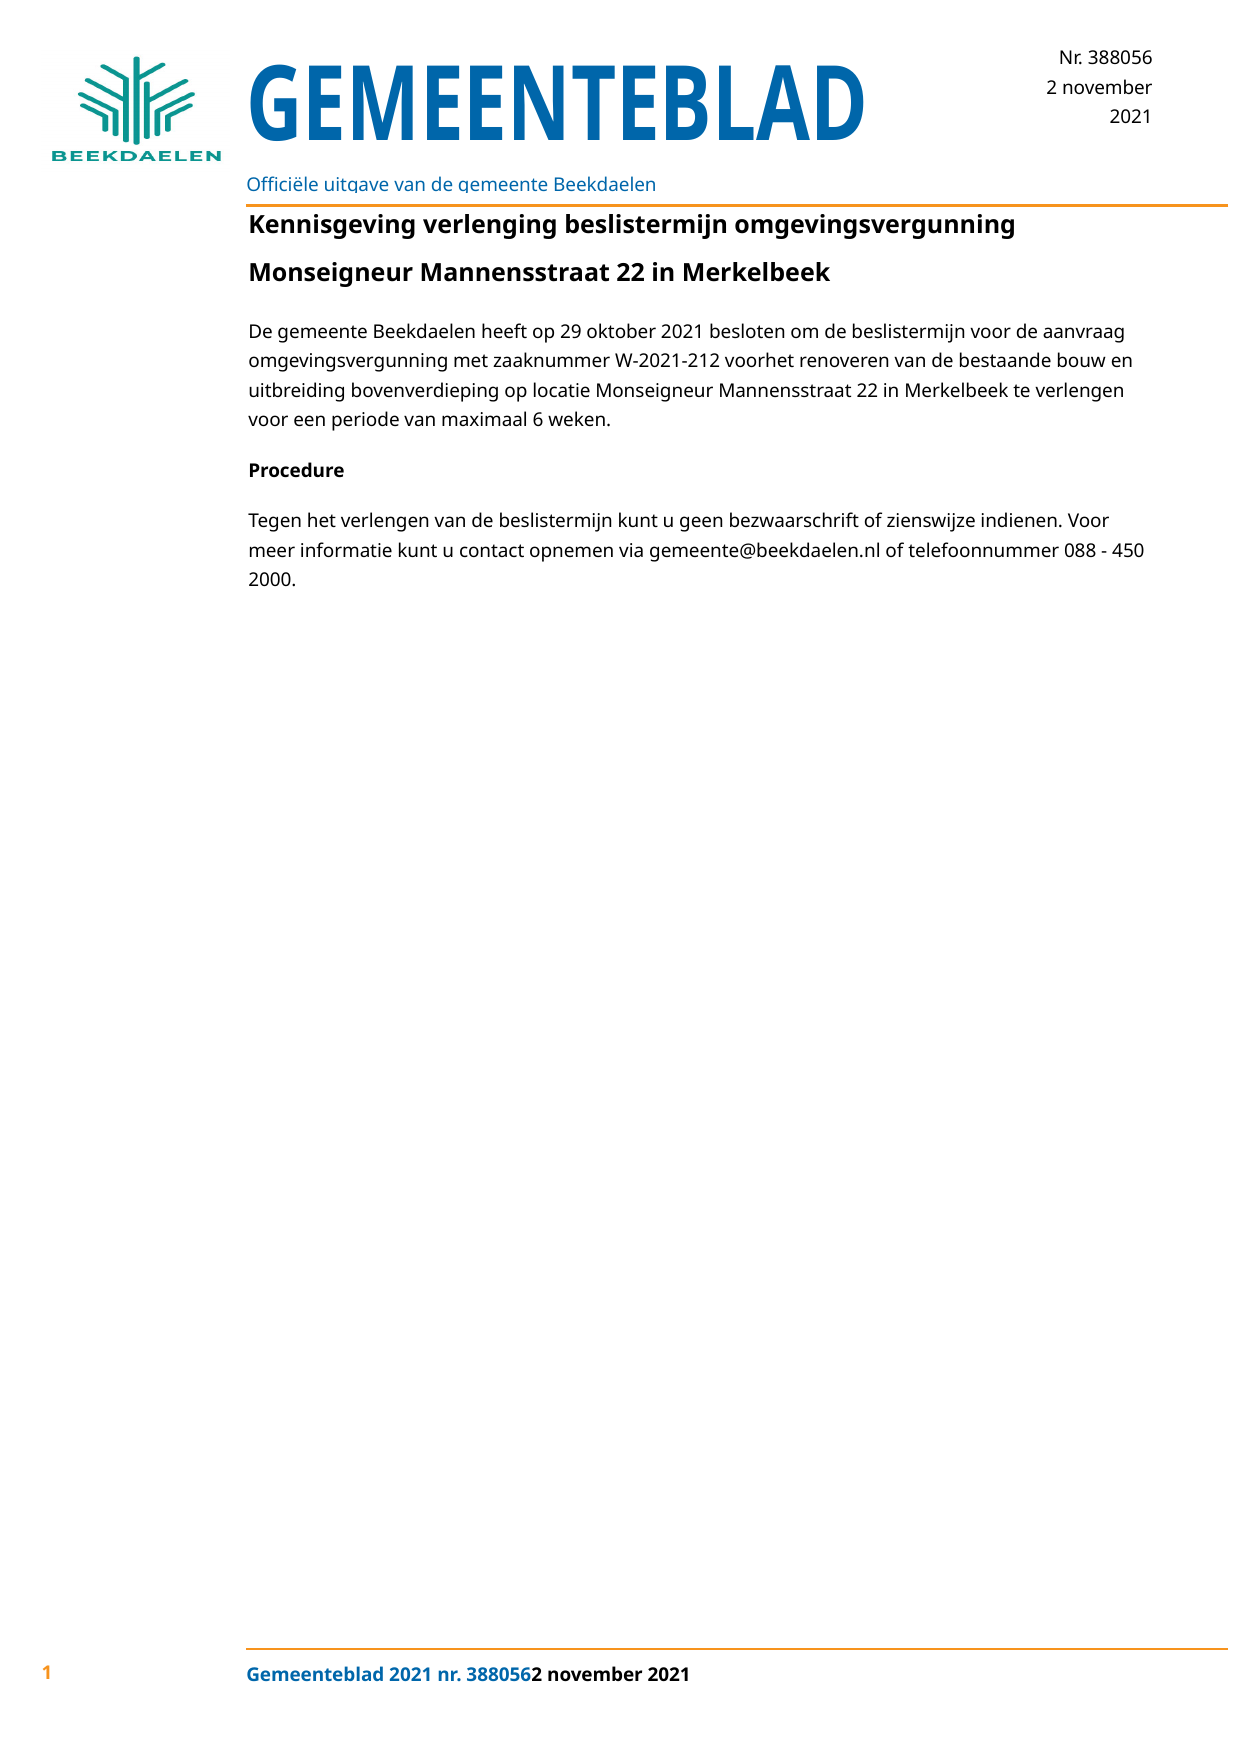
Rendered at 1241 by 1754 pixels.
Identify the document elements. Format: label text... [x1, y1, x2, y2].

text Kennisgeving verlenging beslistermijn omgevingsvergunning Monseigneur Mannensstraat 22 in Merkelbeek [248, 207, 1152, 288]
text Procedure [248, 457, 1152, 483]
picture [41, 47, 231, 172]
text Tegen het verlengen van de beslistermijn kunt u geen bezwaarschrift of zienswijze indienen. Voor meer informatie kunt u contact opnemen via gemeente@beekdaelen.nl of telefoonnummer 088 - 450 2000. [248, 507, 1152, 592]
text De gemeente Beekdaelen heeft op 29 oktober 2021 besloten om de beslistermijn voor de aanvraag omgevingsvergunning met zaaknummer W-2021-212 voorhet renoveren van de bestaande bouw en uitbreiding bovenverdieping op locatie Monseigneur Mannensstraat 22 in Merkelbeek te verlengen voor een periode van maximaal 6 weken. [248, 318, 1152, 432]
